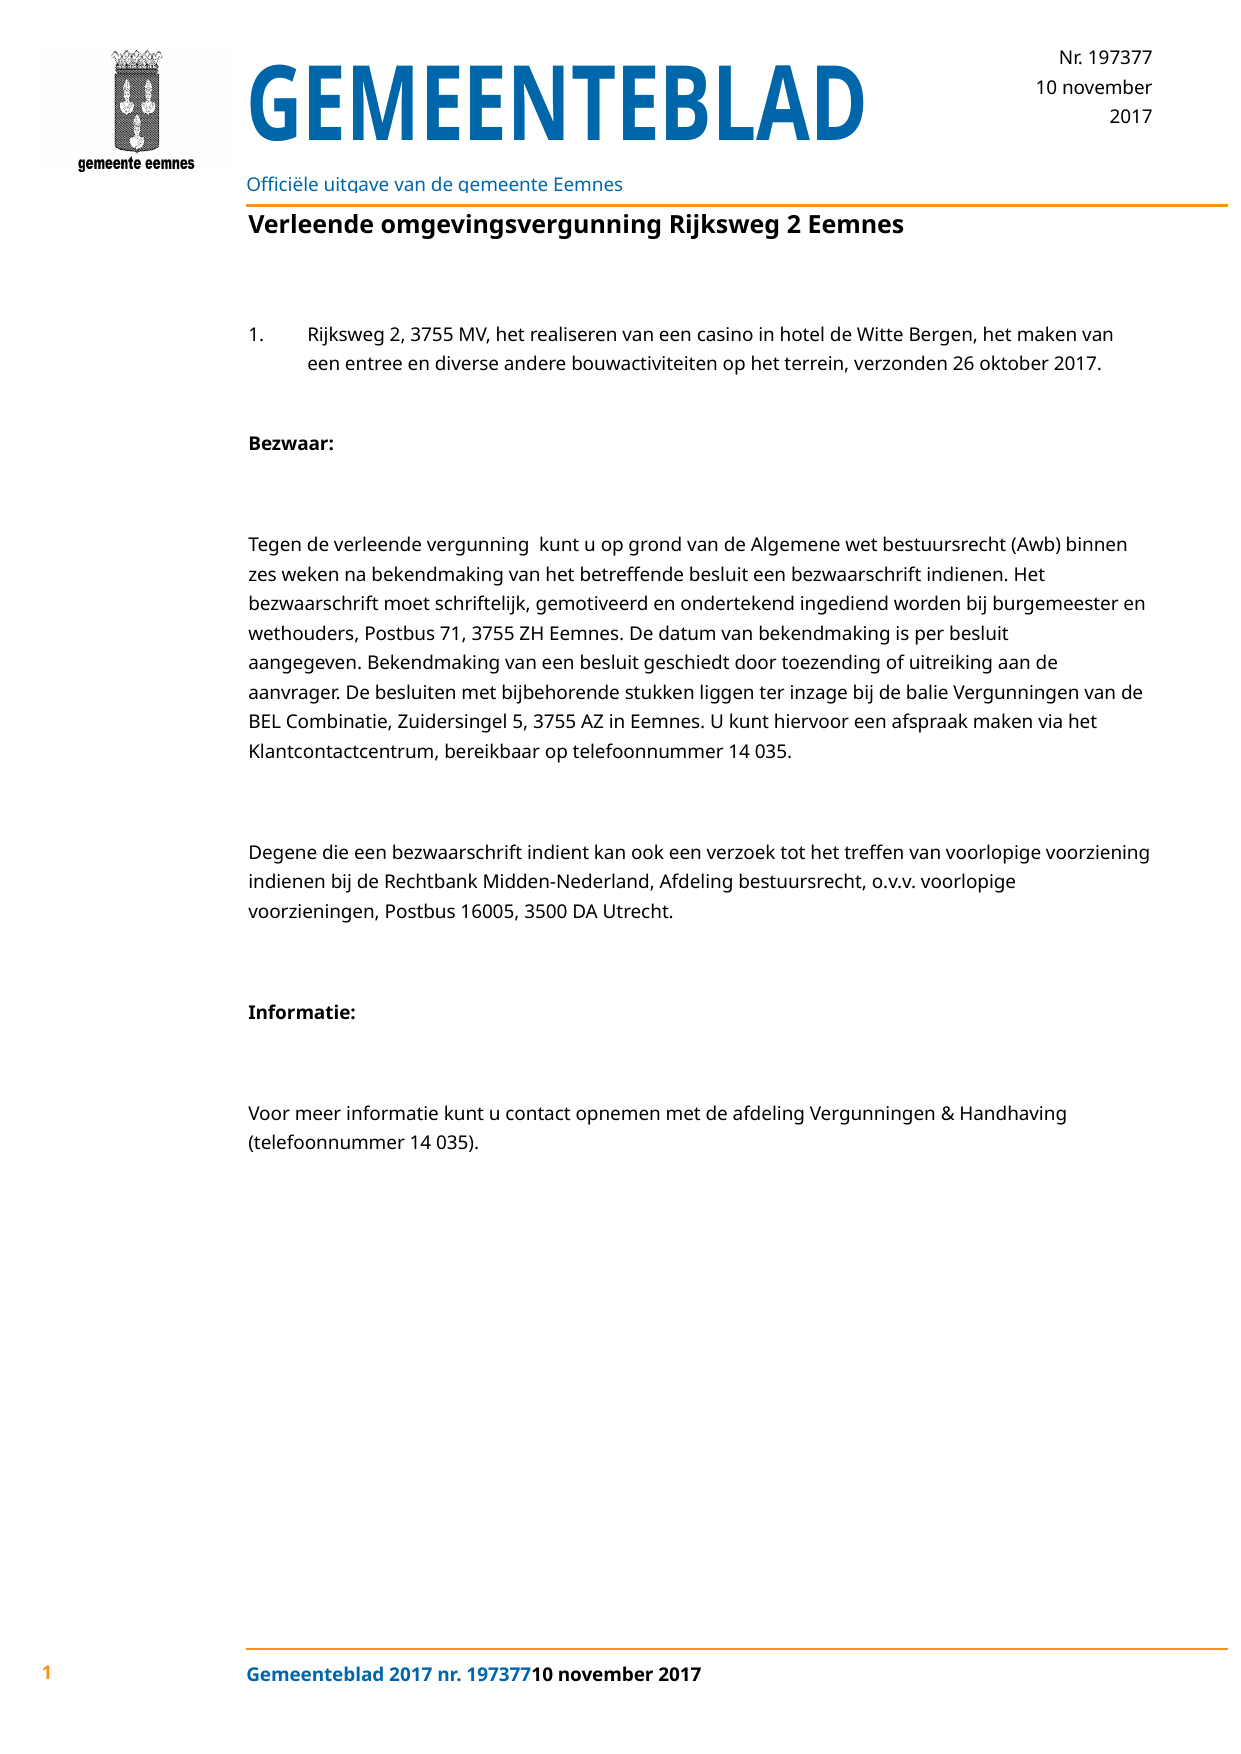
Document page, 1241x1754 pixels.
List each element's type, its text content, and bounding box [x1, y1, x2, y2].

text Informatie: [248, 999, 1152, 1025]
text Verleende omgevingsvergunning Rijksweg 2 Eemnes [248, 207, 1152, 241]
text Voor meer informatie kunt u contact opnemen met de afdeling Vergunningen & Handhaving (telefoonnummer 14 035). [248, 1100, 1152, 1155]
list Rijksweg 2, 3755 MV, het realiseren van een casino in hotel de Witte Bergen, het maken van een entree en diverse andere bouwactiviteiten op het terrein, verzonden 26 oktober 2017. [248, 321, 1152, 376]
text Bezwaar: [248, 430, 1152, 456]
text Degene die een bezwaarschrift indient kan ook een verzoek tot het treffen van voorlopige voorziening indienen bij de Rechtbank Midden-Nederland, Afdeling bestuursrecht, o.v.v. voorlopige voorzieningen, Postbus 16005, 3500 DA Utrecht. [248, 839, 1152, 924]
text Tegen de verleende vergunning kunt u op grond van de Algemene wet bestuursrecht (Awb) binnen zes weken na bekendmaking van het betreffende besluit een bezwaarschrift indienen. Het bezwaarschrift moet schriftelijk, gemotiveerd en ondertekend ingediend worden bij burgemeester en wethouders, Postbus 71, 3755 ZH Eemnes. De datum van bekendmaking is per besluit aangegeven. Bekendmaking van een besluit geschiedt door toezending of uitreiking aan de aanvrager. De besluiten met bijbehorende stukken liggen ter inzage bij de balie Vergunningen van de BEL Combinatie, Zuidersingel 5, 3755 AZ in Eemnes. U kunt hiervoor een afspraak maken via het Klantcontactcentrum, bereikbaar op telefoonnummer 14 035. [248, 531, 1152, 764]
picture [41, 47, 231, 172]
